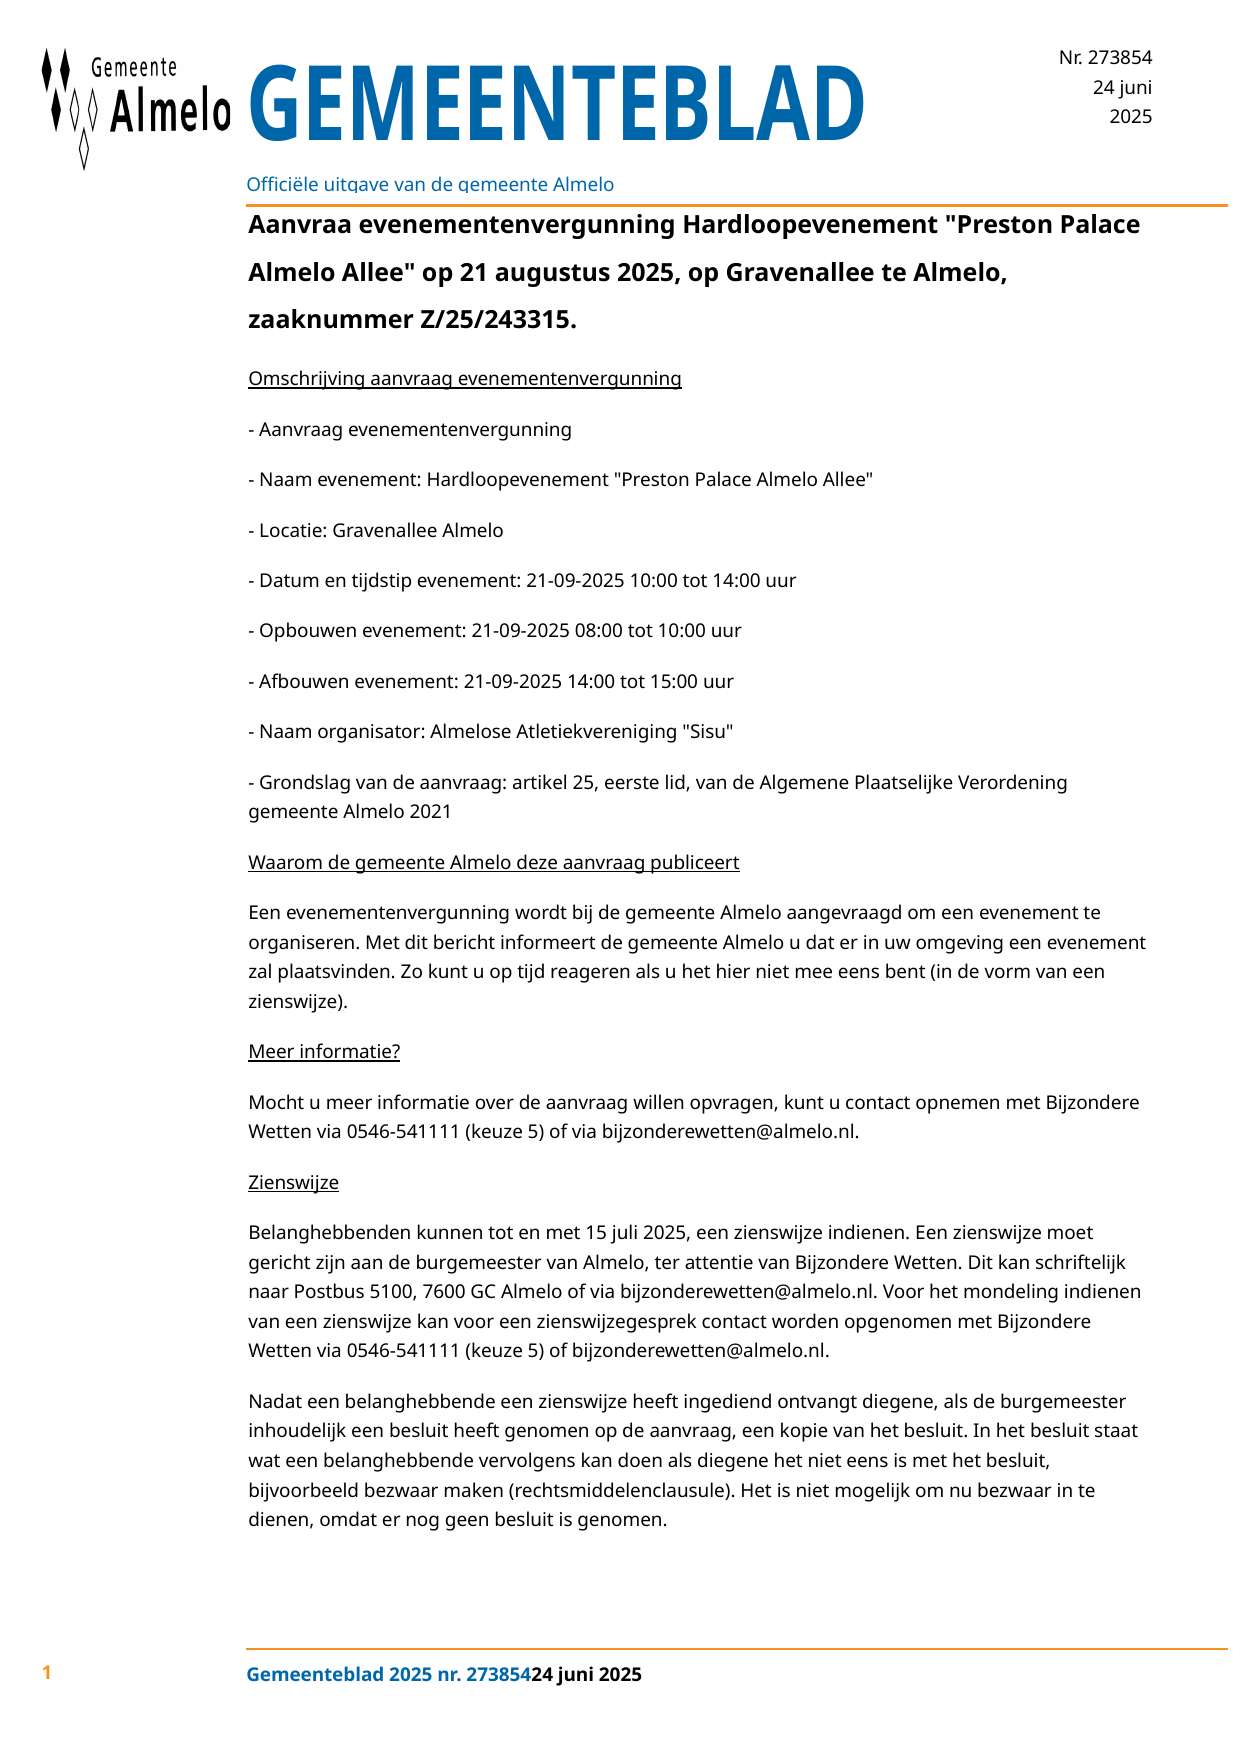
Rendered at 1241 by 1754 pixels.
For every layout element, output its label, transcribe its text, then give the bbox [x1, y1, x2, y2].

text Meer informatie? [248, 1038, 1152, 1064]
text Mocht u meer informatie over de aanvraag willen opvragen, kunt u contact opnemen met Bijzondere Wetten via 0546-541111 (keuze 5) of via bijzonderewetten@almelo.nl. [248, 1089, 1152, 1144]
text Nadat een belanghebbende een zienswijze heeft ingediend ontvangt diegene, als de burgemeester inhoudelijk een besluit heeft genomen op de aanvraag, een kopie van het besluit. In het besluit staat wat een belanghebbende vervolgens kan doen als diegene het niet eens is met het besluit, bijvoorbeeld bezwaar maken (rechtsmiddelenclausule). Het is niet mogelijk om nu bezwaar in te dienen, omdat er nog geen besluit is genomen. [248, 1388, 1152, 1532]
text - Aanvraag evenementenvergunning [248, 416, 1152, 442]
picture [41, 47, 231, 172]
text Een evenementenvergunning wordt bij de gemeente Almelo aangevraagd om een evenement te organiseren. Met dit bericht informeert de gemeente Almelo u dat er in uw omgeving een evenement zal plaatsvinden. Zo kunt u op tijd reageren als u het hier niet mee eens bent (in de vorm van een zienswijze). [248, 899, 1152, 1014]
text Aanvraa evenementenvergunning Hardloopevenement "Preston Palace Almelo Allee" op 21 augustus 2025, op Gravenallee te Almelo, zaaknummer Z/25/243315. [248, 207, 1152, 336]
text - Locatie: Gravenallee Almelo [248, 517, 1152, 542]
text Omschrijving aanvraag evenementenvergunning [248, 366, 1152, 391]
text Waarom de gemeente Almelo deze aanvraag publiceert [248, 849, 1152, 874]
text - Opbouwen evenement: 21-09-2025 08:00 tot 10:00 uur [248, 618, 1152, 643]
text - Naam organisator: Almelose Atletiekvereniging "Sisu" [248, 718, 1152, 744]
text - Afbouwen evenement: 21-09-2025 14:00 tot 15:00 uur [248, 668, 1152, 694]
text - Datum en tijdstip evenement: 21-09-2025 10:00 tot 14:00 uur [248, 567, 1152, 593]
text Zienswijze [248, 1169, 1152, 1194]
text - Grondslag van de aanvraag: artikel 25, eerste lid, van de Algemene Plaatselijke Verordening gemeente Almelo 2021 [248, 769, 1152, 824]
text - Naam evenement: Hardloopevenement "Preston Palace Almelo Allee" [248, 466, 1152, 492]
text Belanghebbenden kunnen tot en met 15 juli 2025, een zienswijze indienen. Een zienswijze moet gericht zijn aan de burgemeester van Almelo, ter attentie van Bijzondere Wetten. Dit kan schriftelijk naar Postbus 5100, 7600 GC Almelo of via bijzonderewetten@almelo.nl. Voor het mondeling indienen van een zienswijze kan voor een zienswijzegesprek contact worden opgenomen met Bijzondere Wetten via 0546-541111 (keuze 5) of bijzonderewetten@almelo.nl. [248, 1219, 1152, 1363]
